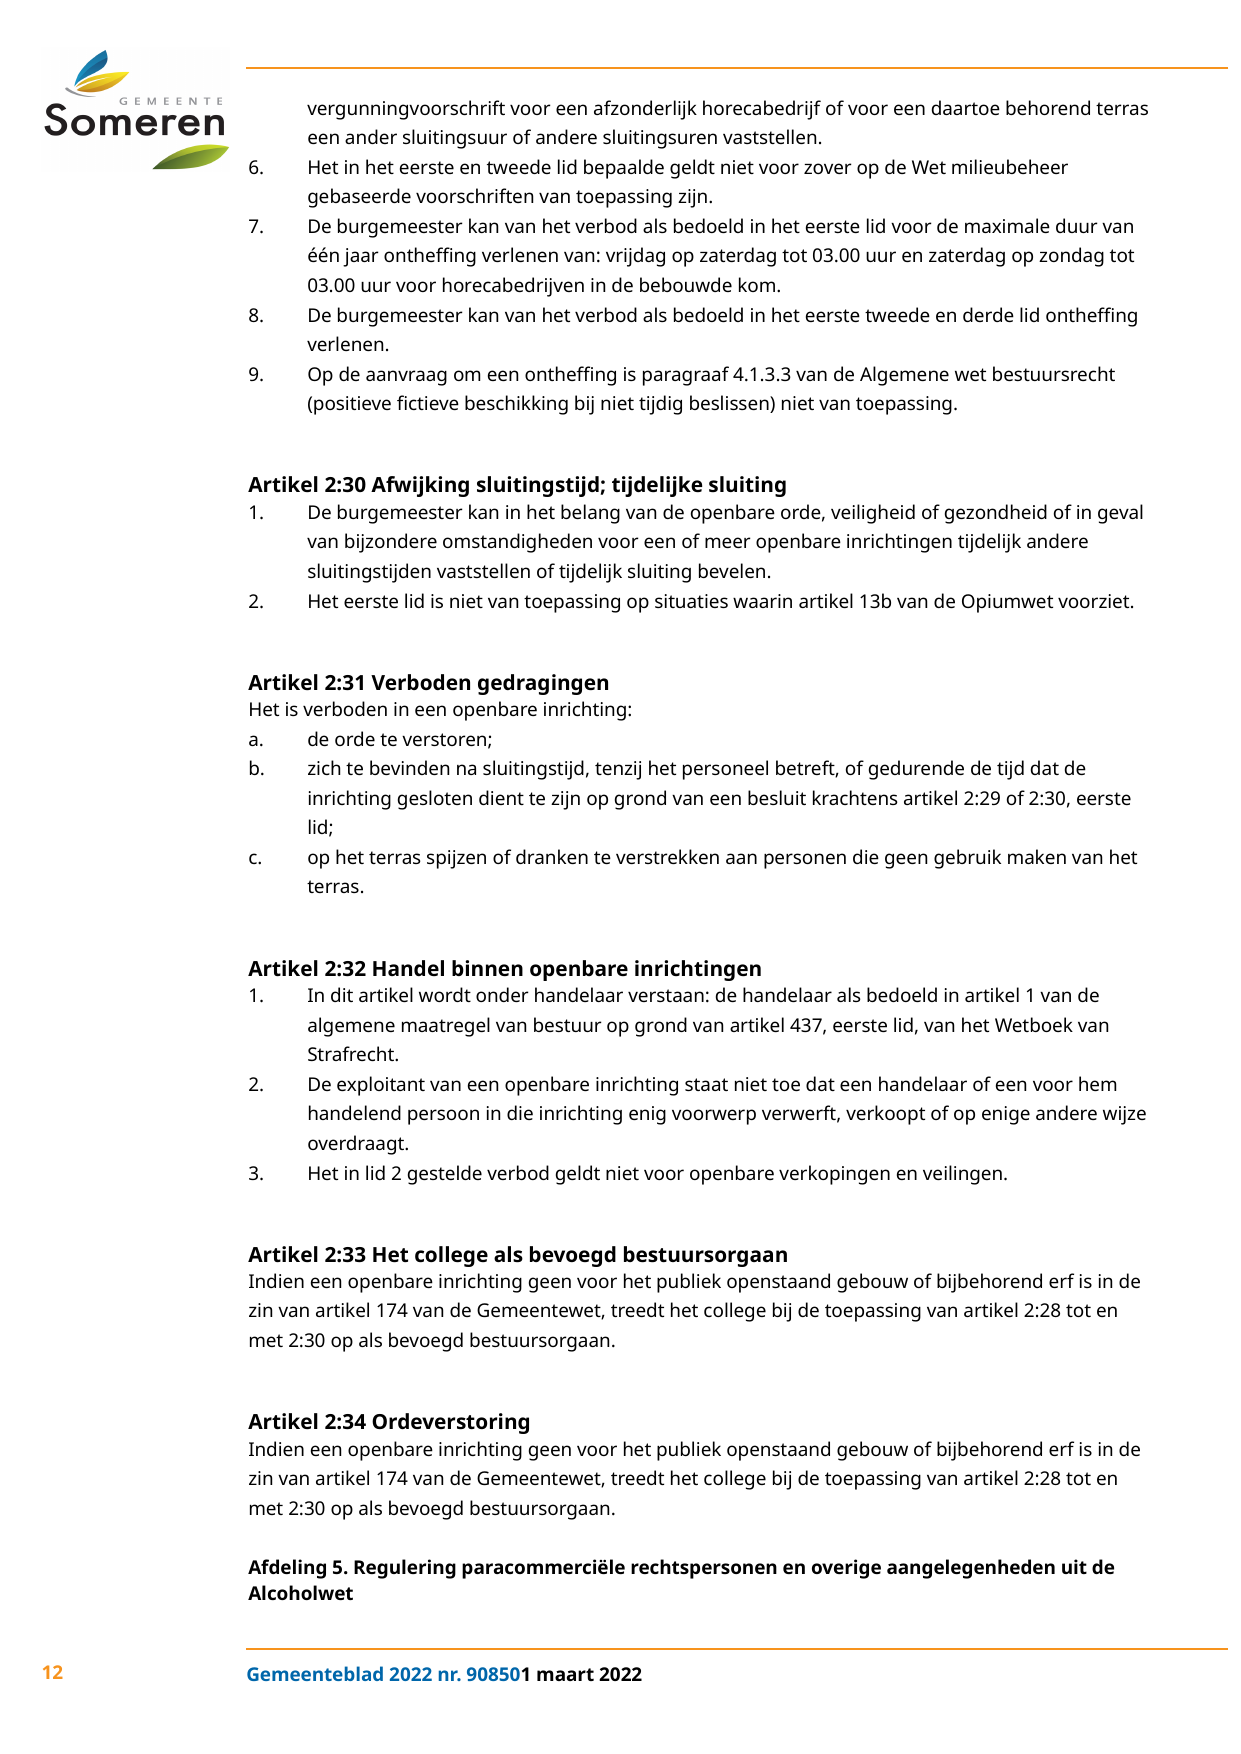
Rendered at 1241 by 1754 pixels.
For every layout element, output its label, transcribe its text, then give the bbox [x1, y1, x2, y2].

picture [41, 47, 231, 172]
text Artikel 2:33 Het college als bevoegd bestuursorgaan [248, 1240, 1152, 1268]
list De exploitant van een openbare inrichting staat niet toe dat een handelaar of een voor hem handelend persoon in die inrichting enig voorwerp verwerft, verkoopt of op enige andere wijze overdraagt. [248, 1071, 1152, 1156]
list De burgemeester kan van het verbod als bedoeld in het eerste lid voor de maximale duur van één jaar ontheffing verlenen van: vrijdag op zaterdag tot 03.00 uur en zaterdag op zondag tot 03.00 uur voor horecabedrijven in de bebouwde kom. [248, 213, 1152, 298]
list op het terras spijzen of dranken te verstrekken aan personen die geen gebruik maken van het terras. [248, 844, 1152, 899]
list Op de aanvraag om een ontheffing is paragraaf 4.1.3.3 van de Algemene wet bestuursrecht (positieve fictieve beschikking bij niet tijdig beslissen) niet van toepassing. [248, 361, 1152, 416]
text Artikel 2:34 Ordeverstoring [248, 1407, 1152, 1436]
list Het in lid 2 gestelde verbod geldt niet voor openbare verkopingen en veilingen. [248, 1160, 1152, 1185]
text Indien een openbare inrichting geen voor het publiek openstaand gebouw of bijbehorend erf is in de zin van artikel 174 van de Gemeentewet, treedt het college bij de toepassing van artikel 2:28 tot en met 2:30 op als bevoegd bestuursorgaan. [248, 1436, 1152, 1521]
list vergunningvoorschrift voor een afzonderlijk horecabedrijf of voor een daartoe behorend terras een ander sluitingsuur of andere sluitingsuren vaststellen. [248, 95, 1152, 150]
list de orde te verstoren; [248, 726, 1152, 752]
text Afdeling 5. Regulering paracommerciële rechtspersonen en overige aangelegenheden uit de Alcoholwet [248, 1554, 1152, 1606]
list De burgemeester kan in het belang van de openbare orde, veiligheid of gezondheid of in geval van bijzondere omstandigheden voor een of meer openbare inrichtingen tijdelijk andere sluitingstijden vaststellen of tijdelijk sluiting bevelen. [248, 499, 1152, 584]
text Artikel 2:30 Afwijking sluitingstijd; tijdelijke sluiting [248, 471, 1152, 499]
list In dit artikel wordt onder handelaar verstaan: de handelaar als bedoeld in artikel 1 van de algemene maatregel van bestuur op grond van artikel 437, eerste lid, van het Wetboek van Strafrecht. [248, 982, 1152, 1067]
text Artikel 2:32 Handel binnen openbare inrichtingen [248, 954, 1152, 982]
list De burgemeester kan van het verbod als bedoeld in het eerste tweede en derde lid ontheffing verlenen. [248, 302, 1152, 357]
list Het eerste lid is niet van toepassing op situaties waarin artikel 13b van de Opiumwet voorziet. [248, 588, 1152, 613]
text Het is verboden in een openbare inrichting: [248, 696, 1152, 722]
list zich te bevinden na sluitingstijd, tenzij het personeel betreft, of gedurende de tijd dat de inrichting gesloten dient te zijn op grond van een besluit krachtens artikel 2:29 of 2:30, eerste lid; [248, 755, 1152, 840]
list Het in het eerste en tweede lid bepaalde geldt niet voor zover op de Wet milieubeheer gebaseerde voorschriften van toepassing zijn. [248, 154, 1152, 209]
text Indien een openbare inrichting geen voor het publiek openstaand gebouw of bijbehorend erf is in de zin van artikel 174 van de Gemeentewet, treedt het college bij de toepassing van artikel 2:28 tot en met 2:30 op als bevoegd bestuursorgaan. [248, 1268, 1152, 1353]
text Artikel 2:31 Verboden gedragingen [248, 668, 1152, 696]
